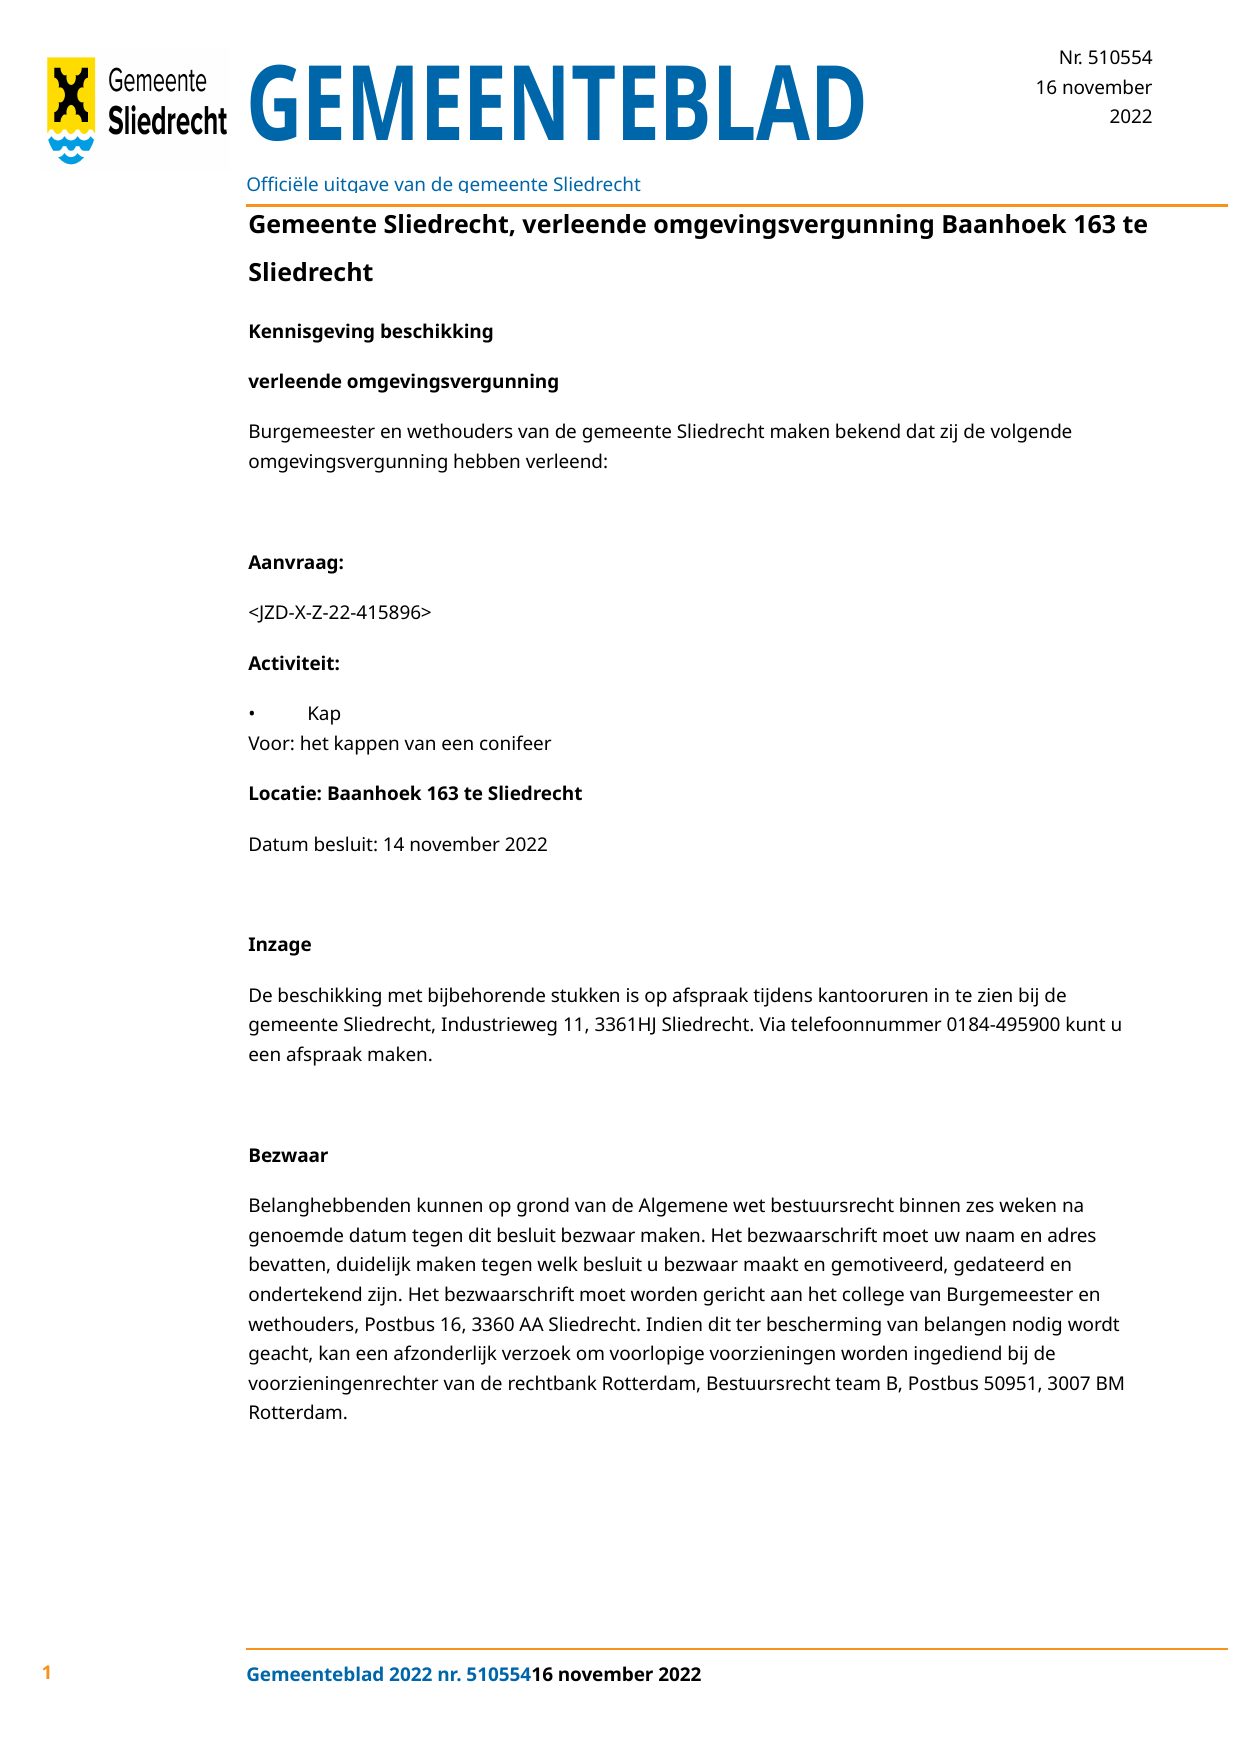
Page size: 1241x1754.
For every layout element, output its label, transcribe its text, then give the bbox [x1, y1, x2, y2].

text Aanvraag: [248, 549, 1152, 575]
text Kennisgeving beschikking [248, 318, 1152, 344]
text Datum besluit: 14 november 2022 [248, 831, 1152, 857]
text Voor: het kappen van een conifeer [248, 730, 1152, 756]
text verleende omgevingsvergunning [248, 368, 1152, 394]
picture [41, 47, 231, 172]
text Locatie: Baanhoek 163 te Sliedrecht [248, 780, 1152, 806]
text Activiteit: [248, 650, 1152, 676]
text De beschikking met bijbehorende stukken is op afspraak tijdens kantooruren in te zien bij de gemeente Sliedrecht, Industrieweg 11, 3361HJ Sliedrecht. Via telefoonnummer 0184-495900 kunt u een afspraak maken. [248, 982, 1152, 1067]
text Bezwaar [248, 1142, 1152, 1168]
text Burgemeester en wethouders van de gemeente Sliedrecht maken bekend dat zij de volgende omgevingsvergunning hebben verleend: [248, 419, 1152, 474]
text Inzage [248, 932, 1152, 957]
text Gemeente Sliedrecht, verleende omgevingsvergunning Baanhoek 163 te Sliedrecht [248, 207, 1152, 288]
text Belanghebbenden kunnen op grond van de Algemene wet bestuursrecht binnen zes weken na genoemde datum tegen dit besluit bezwaar maken. Het bezwaarschrift moet uw naam en adres bevatten, duidelijk maken tegen welk besluit u bezwaar maakt en gemotiveerd, gedateerd en ondertekend zijn. Het bezwaarschrift moet worden gericht aan het college van Burgemeester en wethouders, Postbus 16, 3360 AA Sliedrecht. Indien dit ter bescherming van belangen nodig wordt geacht, kan een afzonderlijk verzoek om voorlopige voorzieningen worden ingediend bij de voorzieningenrechter van de rechtbank Rotterdam, Bestuursrecht team B, Postbus 50951, 3007 BM Rotterdam. [248, 1192, 1152, 1425]
text <JZD-X-Z-22-415896> [248, 599, 1152, 625]
list Kap [248, 700, 1152, 726]
